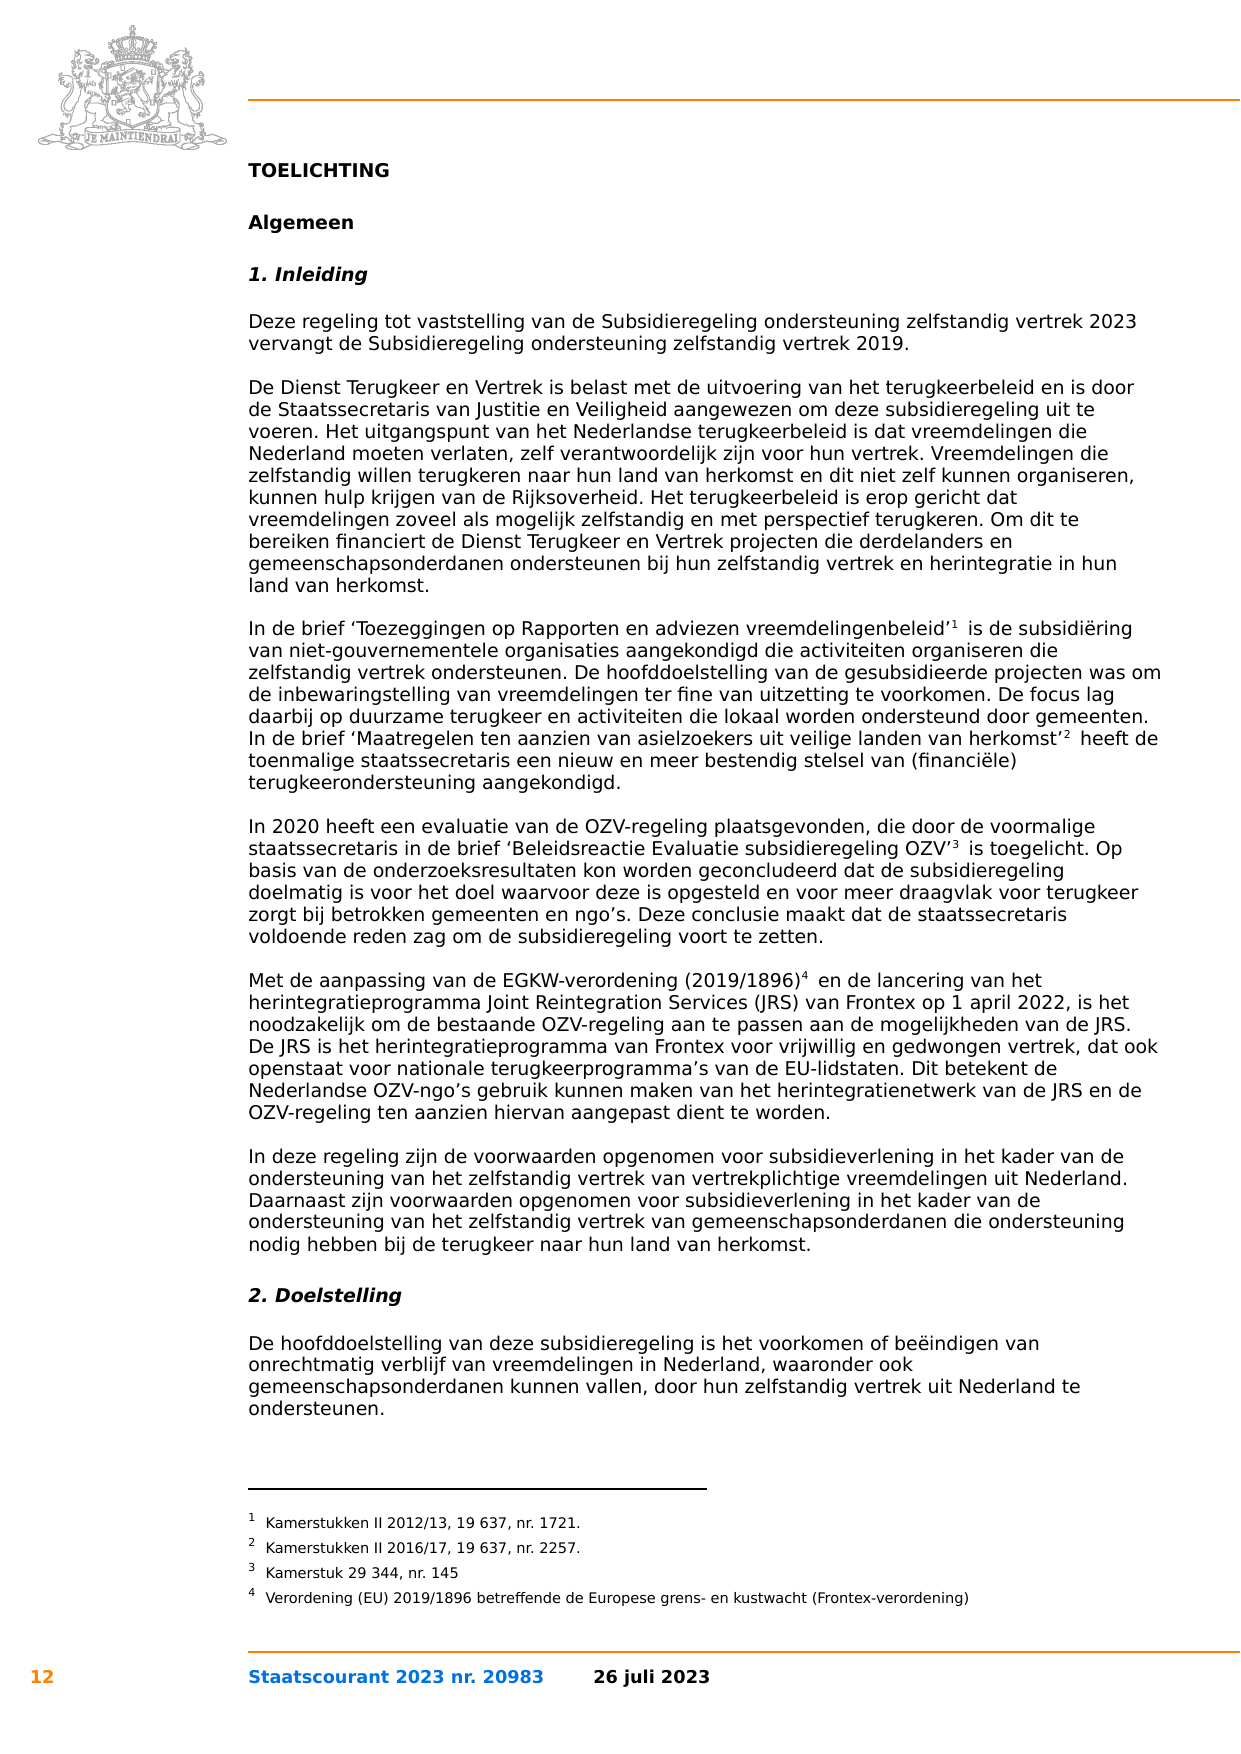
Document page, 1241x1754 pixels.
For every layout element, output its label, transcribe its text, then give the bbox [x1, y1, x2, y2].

text Deze regeling tot vaststelling van de Subsidieregeling ondersteuning zelfstandig vertrek 2023 vervangt de Subsidieregeling ondersteuning zelfstandig vertrek 2019. [248, 311, 1163, 355]
text In 2020 heeft een evaluatie van de OZV-regeling plaatsgevonden, die door de voormalige staatssecretaris in de brief ‘Beleidsreactie Evaluatie subsidieregeling OZV’ is toegelicht. Op basis van de onderzoeksresultaten kon worden geconcludeerd dat de subsidieregeling doelmatig is voor het doel waarvoor deze is opgesteld en voor meer draagvlak voor terugkeer zorgt bij betrokken gemeenten en ngo’s. Deze conclusie maakt dat de staatssecretaris voldoende reden zag om de subsidieregeling voort te zetten. [248, 816, 1163, 948]
subtitle 2. Doelstelling [248, 1285, 1163, 1307]
text Kamerstukken II 2016/17, 19 637, nr. 2257. [248, 1536, 1163, 1558]
text De Dienst Terugkeer en Vertrek is belast met de uitvoering van het terugkeerbeleid en is door de Staatssecretaris van Justitie en Veiligheid aangewezen om deze subsidieregeling uit te voeren. Het uitgangspunt van het Nederlandse terugkeerbeleid is dat vreemdelingen die Nederland moeten verlaten, zelf verantwoordelijk zijn voor hun vertrek. Vreemdelingen die zelfstandig willen terugkeren naar hun land van herkomst en dit niet zelf kunnen organiseren, kunnen hulp krijgen van de Rijksoverheid. Het terugkeerbeleid is erop gericht dat vreemdelingen zoveel als mogelijk zelfstandig en met perspectief terugkeren. Om dit te bereiken financiert de Dienst Terugkeer en Vertrek projecten die derdelanders en gemeenschapsonderdanen ondersteunen bij hun zelfstandig vertrek en herintegratie in hun land van herkomst. [248, 377, 1163, 596]
text In de brief ‘Toezeggingen op Rapporten en adviezen vreemdelingenbeleid’ is de subsidiëring van niet-gouvernementele organisaties aangekondigd die activiteiten organiseren die zelfstandig vertrek ondersteunen. De hoofddoelstelling van de gesubsidieerde projecten was om de inbewaringstelling van vreemdelingen ter fine van uitzetting te voorkomen. De focus lag daarbij op duurzame terugkeer en activiteiten die lokaal worden ondersteund door gemeenten. In de brief ‘Maatregelen ten aanzien van asielzoekers uit veilige landen van herkomst’ heeft de toenmalige staatssecretaris een nieuw en meer bestendig stelsel van (financiële) terugkeerondersteuning aangekondigd. [248, 618, 1163, 794]
text Kamerstuk 29 344, nr. 145 [248, 1561, 1163, 1583]
subtitle 1. Inleiding [248, 264, 1163, 286]
subtitle TOELICHTING [248, 160, 1163, 182]
text Kamerstukken II 2012/13, 19 637, nr. 1721. [248, 1511, 1163, 1533]
text De hoofddoelstelling van deze subsidieregeling is het voorkomen of beëindigen van onrechtmatig verblijf van vreemdelingen in Nederland, waaronder ook gemeenschapsonderdanen kunnen vallen, door hun zelfstandig vertrek uit Nederland te ondersteunen. [248, 1332, 1163, 1420]
text In deze regeling zijn de voorwaarden opgenomen voor subsidieverlening in het kader van de ondersteuning van het zelfstandig vertrek van vertrekplichtige vreemdelingen uit Nederland. Daarnaast zijn voorwaarden opgenomen voor subsidieverlening in het kader van de ondersteuning van het zelfstandig vertrek van gemeenschapsonderdanen die ondersteuning nodig hebben bij de terugkeer naar hun land van herkomst. [248, 1146, 1163, 1255]
text Verordening (EU) 2019/1896 betreffende de Europese grens- en kustwacht (Frontex-verordening) [248, 1586, 1163, 1608]
subtitle Algemeen [248, 212, 1163, 234]
picture [38, 25, 227, 150]
text Met de aanpassing van de EGKW-verordening (2019/1896) en de lancering van het herintegratieprogramma Joint Reintegration Services (JRS) van Frontex op 1 april 2022, is het noodzakelijk om de bestaande OZV-regeling aan te passen aan de mogelijkheden van de JRS. De JRS is het herintegratieprogramma van Frontex voor vrijwillig en gedwongen vertrek, dat ook openstaat voor nationale terugkeerprogramma’s van de EU-lidstaten. Dit betekent de Nederlandse OZV-ngo’s gebruik kunnen maken van het herintegratienetwerk van de JRS en de OZV-regeling ten aanzien hiervan aangepast dient te worden. [248, 970, 1163, 1124]
